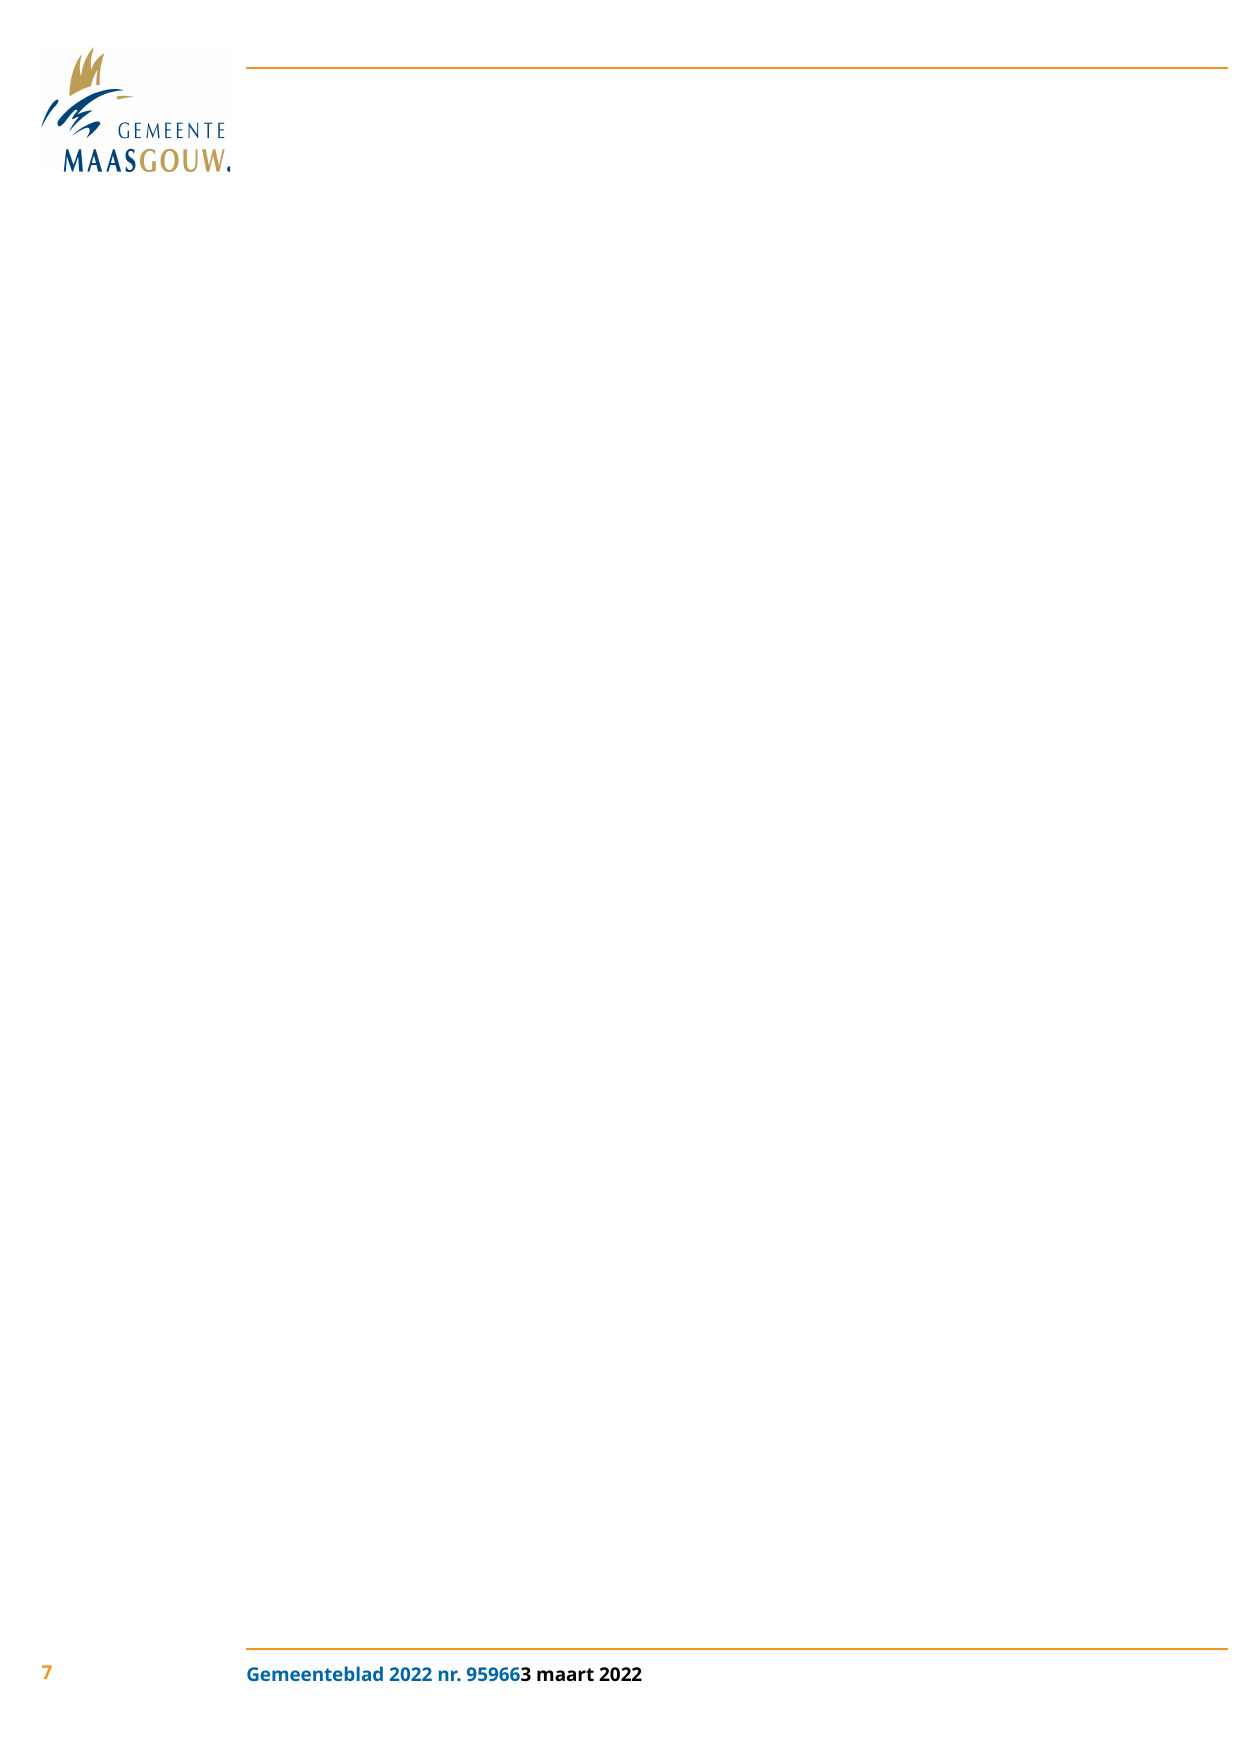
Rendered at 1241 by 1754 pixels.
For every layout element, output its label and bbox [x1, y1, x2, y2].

picture [41, 47, 231, 172]
